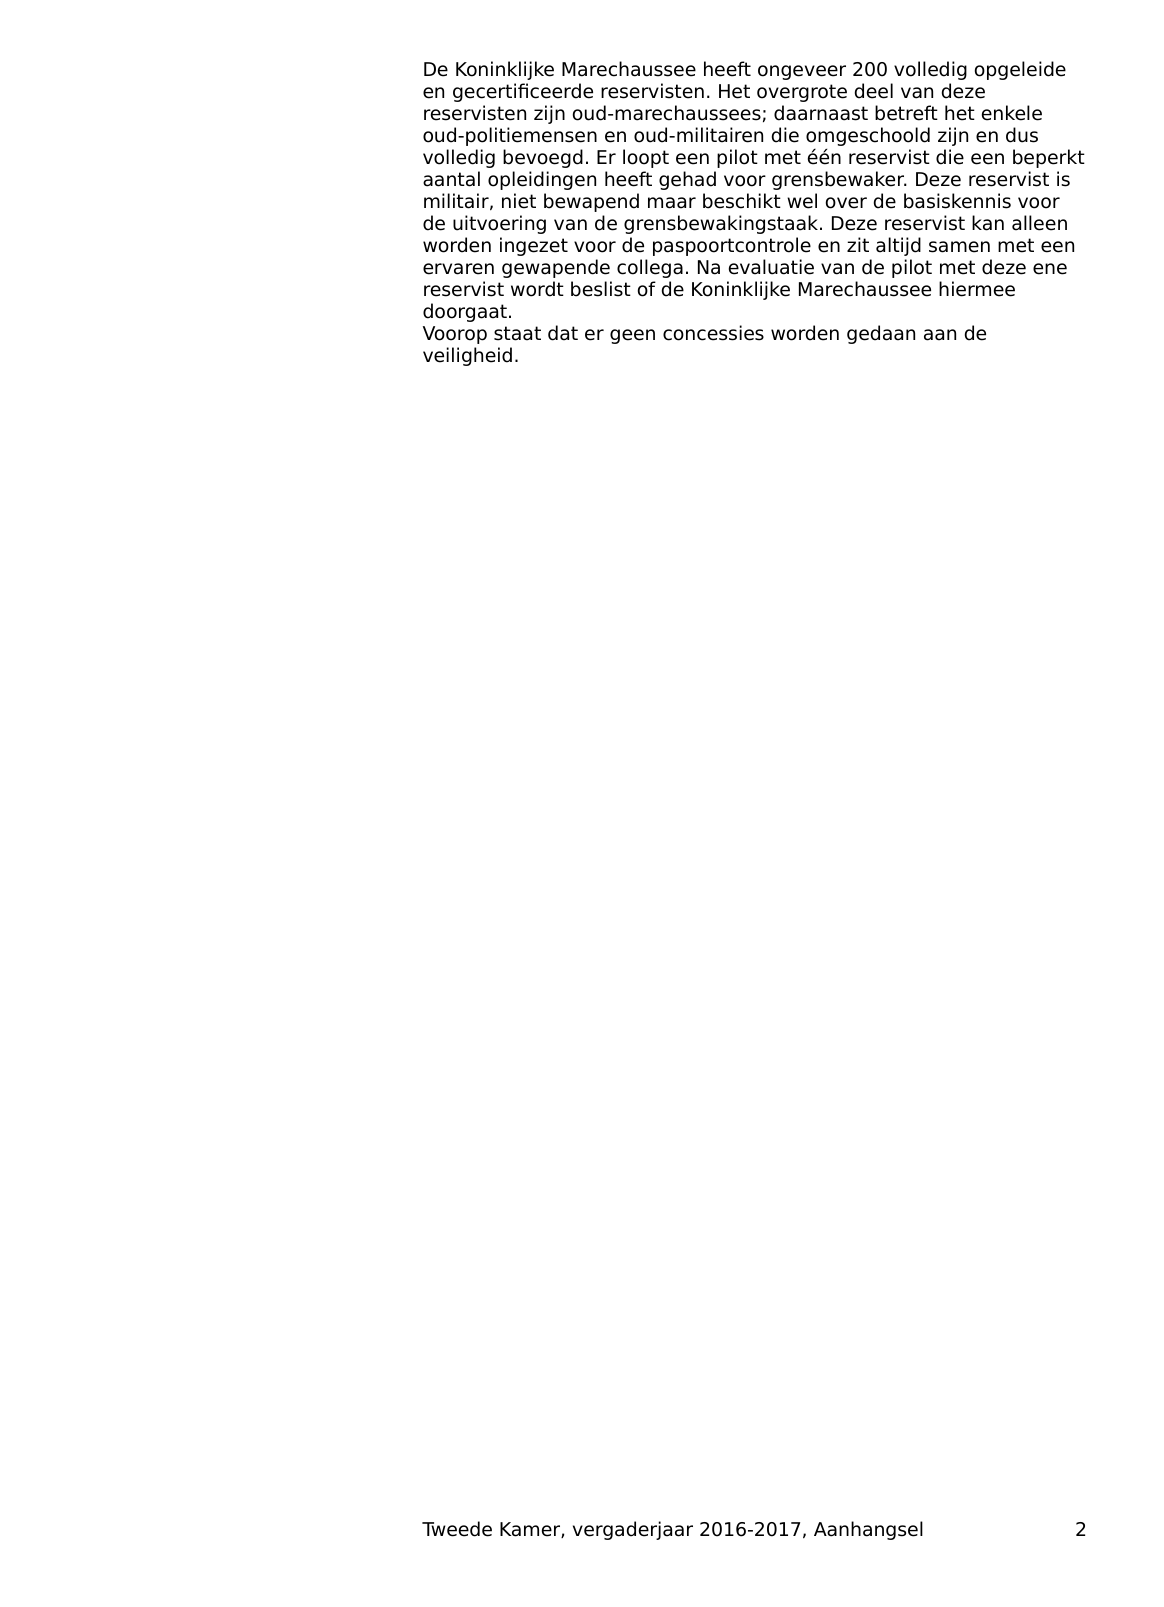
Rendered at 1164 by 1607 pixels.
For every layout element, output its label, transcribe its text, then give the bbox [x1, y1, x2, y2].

text Voorop staat dat er geen concessies worden gedaan aan de veiligheid. [422, 323, 1087, 367]
text De Koninklijke Marechaussee heeft ongeveer 200 volledig opgeleide en gecertificeerde reservisten. Het overgrote deel van deze reservisten zijn oud-marechaussees; daarnaast betreft het enkele oud-politiemensen en oud-militairen die omgeschoold zijn en dus volledig bevoegd. Er loopt een pilot met één reservist die een beperkt aantal opleidingen heeft gehad voor grensbewaker. Deze reservist is militair, niet bewapend maar beschikt wel over de basiskennis voor de uitvoering van de grensbewakingstaak. Deze reservist kan alleen worden ingezet voor de paspoortcontrole en zit altijd samen met een ervaren gewapende collega. Na evaluatie van de pilot met deze ene reservist wordt beslist of de Koninklijke Marechaussee hiermee doorgaat. [422, 59, 1087, 323]
